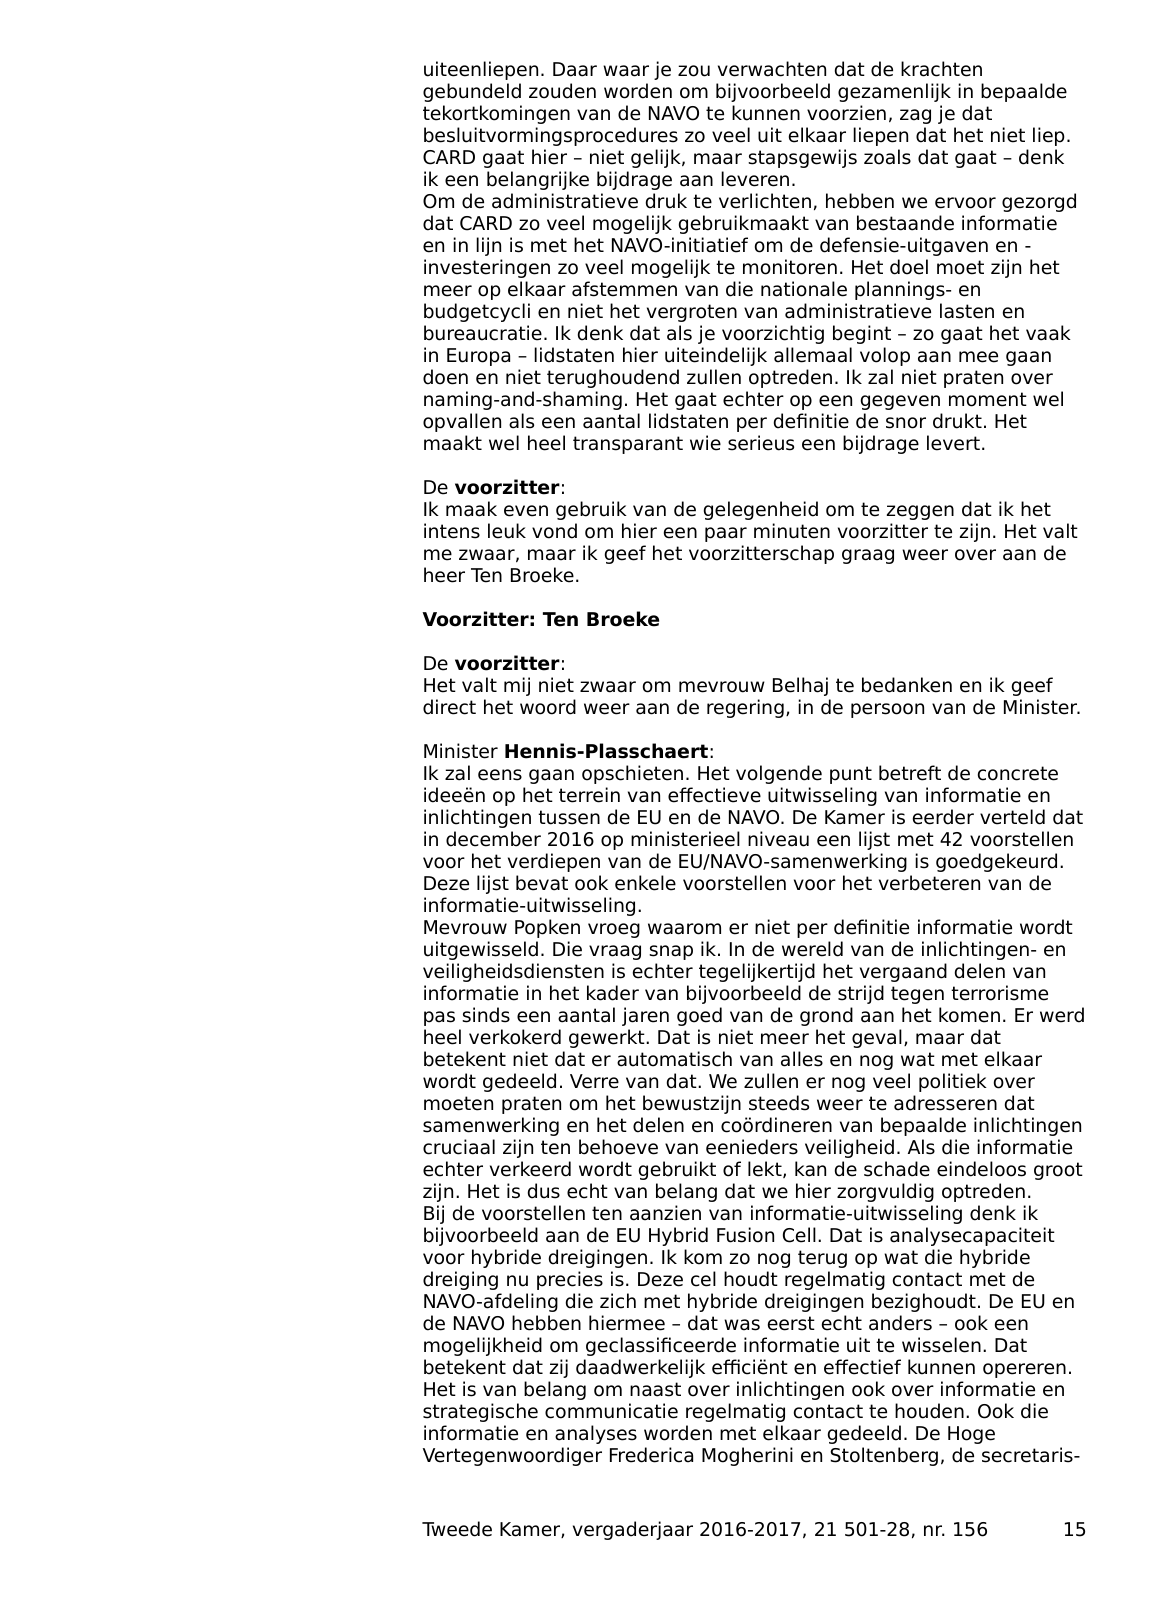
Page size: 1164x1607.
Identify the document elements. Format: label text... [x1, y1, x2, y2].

text De voorzitter: [422, 653, 1087, 675]
text Mevrouw Popken vroeg waarom er niet per definitie informatie wordt uitgewisseld. Die vraag snap ik. In de wereld van de inlichtingen- en veiligheidsdiensten is echter tegelijkertijd het vergaand delen van informatie in het kader van bijvoorbeeld de strijd tegen terrorisme pas sinds een aantal jaren goed van de grond aan het komen. Er werd heel verkokerd gewerkt. Dat is niet meer het geval, maar dat betekent niet dat er automatisch van alles en nog wat met elkaar wordt gedeeld. Verre van dat. We zullen er nog veel politiek over moeten praten om het bewustzijn steeds weer te adresseren dat samenwerking en het delen en coördineren van bepaalde inlichtingen cruciaal zijn ten behoeve van eenieders veiligheid. Als die informatie echter verkeerd wordt gebruikt of lekt, kan de schade eindeloos groot zijn. Het is dus echt van belang dat we hier zorgvuldig optreden. [422, 917, 1087, 1203]
text Ik zal eens gaan opschieten. Het volgende punt betreft de concrete ideeën op het terrein van effectieve uitwisseling van informatie en inlichtingen tussen de EU en de NAVO. De Kamer is eerder verteld dat in december 2016 op ministerieel niveau een lijst met 42 voorstellen voor het verdiepen van de EU/NAVO-samenwerking is goedgekeurd. Deze lijst bevat ook enkele voorstellen voor het verbeteren van de informatie-uitwisseling. [422, 763, 1087, 917]
subtitle Voorzitter: Ten Broeke [422, 609, 1087, 631]
text uiteenliepen. Daar waar je zou verwachten dat de krachten gebundeld zouden worden om bijvoorbeeld gezamenlijk in bepaalde tekortkomingen van de NAVO te kunnen voorzien, zag je dat besluitvormingsprocedures zo veel uit elkaar liepen dat het niet liep. CARD gaat hier – niet gelijk, maar stapsgewijs zoals dat gaat – denk ik een belangrijke bijdrage aan leveren. [422, 59, 1087, 191]
text Minister Hennis-Plasschaert: [422, 741, 1087, 763]
text Om de administratieve druk te verlichten, hebben we ervoor gezorgd dat CARD zo veel mogelijk gebruikmaakt van bestaande informatie en in lijn is met het NAVO-initiatief om de defensie-uitgaven en -investeringen zo veel mogelijk te monitoren. Het doel moet zijn het meer op elkaar afstemmen van die nationale plannings- en budgetcycli en niet het vergroten van administratieve lasten en bureaucratie. Ik denk dat als je voorzichtig begint – zo gaat het vaak in Europa – lidstaten hier uiteindelijk allemaal volop aan mee gaan doen en niet terughoudend zullen optreden. Ik zal niet praten over naming-and-shaming. Het gaat echter op een gegeven moment wel opvallen als een aantal lidstaten per definitie de snor drukt. Het maakt wel heel transparant wie serieus een bijdrage levert. [422, 191, 1087, 455]
text Bij de voorstellen ten aanzien van informatie-uitwisseling denk ik bijvoorbeeld aan de EU Hybrid Fusion Cell. Dat is analysecapaciteit voor hybride dreigingen. Ik kom zo nog terug op wat die hybride dreiging nu precies is. Deze cel houdt regelmatig contact met de NAVO-afdeling die zich met hybride dreigingen bezighoudt. De EU en de NAVO hebben hiermee – dat was eerst echt anders – ook een mogelijkheid om geclassificeerde informatie uit te wisselen. Dat betekent dat zij daadwerkelijk efficiënt en effectief kunnen opereren. Het is van belang om naast over inlichtingen ook over informatie en strategische communicatie regelmatig contact te houden. Ook die informatie en analyses worden met elkaar gedeeld. De Hoge Vertegenwoordiger Frederica Mogherini en Stoltenberg, de secretaris- [422, 1203, 1087, 1467]
text Het valt mij niet zwaar om mevrouw Belhaj te bedanken en ik geef direct het woord weer aan de regering, in de persoon van de Minister. [422, 675, 1087, 719]
text De voorzitter: [422, 477, 1087, 499]
text Ik maak even gebruik van de gelegenheid om te zeggen dat ik het intens leuk vond om hier een paar minuten voorzitter te zijn. Het valt me zwaar, maar ik geef het voorzitterschap graag weer over aan de heer Ten Broeke. [422, 499, 1087, 587]
